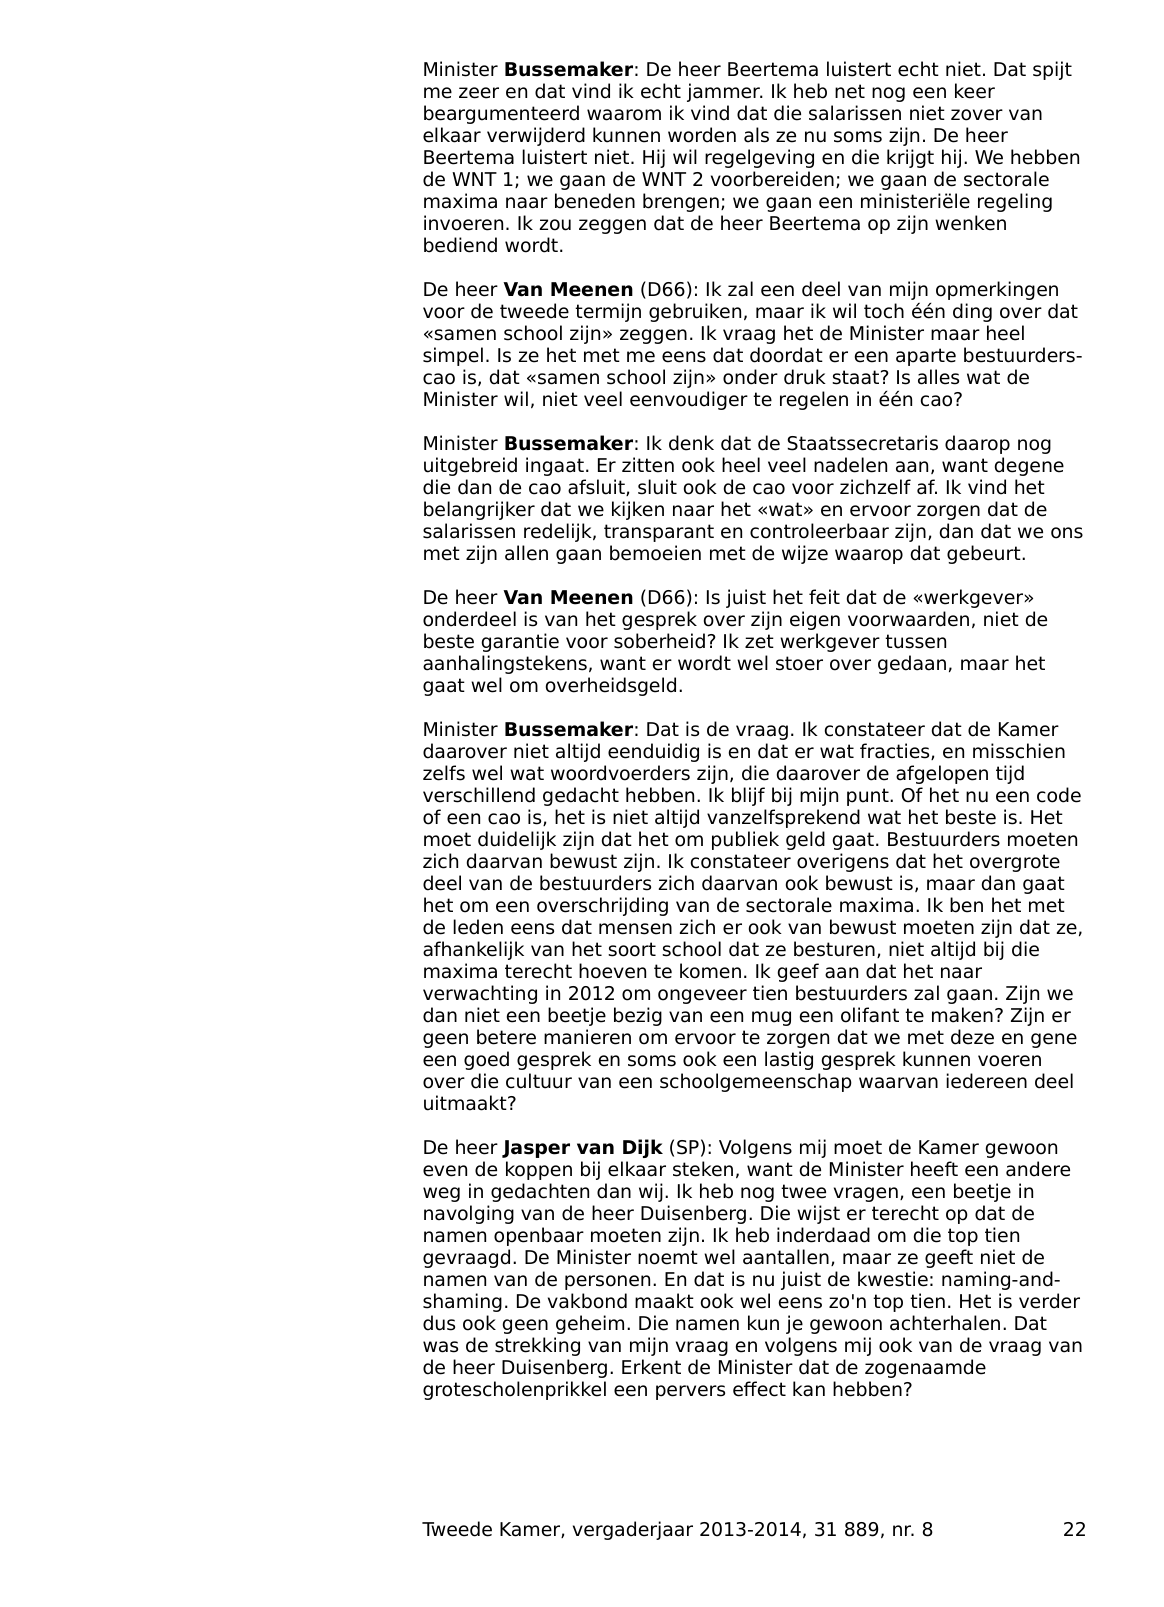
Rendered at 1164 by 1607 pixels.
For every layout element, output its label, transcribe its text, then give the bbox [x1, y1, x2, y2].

text Minister Bussemaker: Dat is de vraag. Ik constateer dat de Kamer daarover niet altijd eenduidig is en dat er wat fracties, en misschien zelfs wel wat woordvoerders zijn, die daarover de afgelopen tijd verschillend gedacht hebben. Ik blijf bij mijn punt. Of het nu een code of een cao is, het is niet altijd vanzelfsprekend wat het beste is. Het moet duidelijk zijn dat het om publiek geld gaat. Bestuurders moeten zich daarvan bewust zijn. Ik constateer overigens dat het overgrote deel van de bestuurders zich daarvan ook bewust is, maar dan gaat het om een overschrijding van de sectorale maxima. Ik ben het met de leden eens dat mensen zich er ook van bewust moeten zijn dat ze, afhankelijk van het soort school dat ze besturen, niet altijd bij die maxima terecht hoeven te komen. Ik geef aan dat het naar verwachting in 2012 om ongeveer tien bestuurders zal gaan. Zijn we dan niet een beetje bezig van een mug een olifant te maken? Zijn er geen betere manieren om ervoor te zorgen dat we met deze en gene een goed gesprek en soms ook een lastig gesprek kunnen voeren over die cultuur van een schoolgemeenschap waarvan iedereen deel uitmaakt? [422, 719, 1087, 1115]
text De heer Van Meenen (D66): Ik zal een deel van mijn opmerkingen voor de tweede termijn gebruiken, maar ik wil toch één ding over dat «samen school zijn» zeggen. Ik vraag het de Minister maar heel simpel. Is ze het met me eens dat doordat er een aparte bestuurders-cao is, dat «samen school zijn» onder druk staat? Is alles wat de Minister wil, niet veel eenvoudiger te regelen in één cao? [422, 279, 1087, 411]
text Minister Bussemaker: De heer Beertema luistert echt niet. Dat spijt me zeer en dat vind ik echt jammer. Ik heb net nog een keer beargumenteerd waarom ik vind dat die salarissen niet zover van elkaar verwijderd kunnen worden als ze nu soms zijn. De heer Beertema luistert niet. Hij wil regelgeving en die krijgt hij. We hebben de WNT 1; we gaan de WNT 2 voorbereiden; we gaan de sectorale maxima naar beneden brengen; we gaan een ministeriële regeling invoeren. Ik zou zeggen dat de heer Beertema op zijn wenken bediend wordt. [422, 59, 1087, 257]
text De heer Van Meenen (D66): Is juist het feit dat de «werkgever» onderdeel is van het gesprek over zijn eigen voorwaarden, niet de beste garantie voor soberheid? Ik zet werkgever tussen aanhalingstekens, want er wordt wel stoer over gedaan, maar het gaat wel om overheidsgeld. [422, 587, 1087, 697]
text Minister Bussemaker: Ik denk dat de Staatssecretaris daarop nog uitgebreid ingaat. Er zitten ook heel veel nadelen aan, want degene die dan de cao afsluit, sluit ook de cao voor zichzelf af. Ik vind het belangrijker dat we kijken naar het «wat» en ervoor zorgen dat de salarissen redelijk, transparant en controleerbaar zijn, dan dat we ons met zijn allen gaan bemoeien met de wijze waarop dat gebeurt. [422, 433, 1087, 565]
text De heer Jasper van Dijk (SP): Volgens mij moet de Kamer gewoon even de koppen bij elkaar steken, want de Minister heeft een andere weg in gedachten dan wij. Ik heb nog twee vragen, een beetje in navolging van de heer Duisenberg. Die wijst er terecht op dat de namen openbaar moeten zijn. Ik heb inderdaad om die top tien gevraagd. De Minister noemt wel aantallen, maar ze geeft niet de namen van de personen. En dat is nu juist de kwestie: naming-and-shaming. De vakbond maakt ook wel eens zo'n top tien. Het is verder dus ook geen geheim. Die namen kun je gewoon achterhalen. Dat was de strekking van mijn vraag en volgens mij ook van de vraag van de heer Duisenberg. Erkent de Minister dat de zogenaamde grotescholenprikkel een pervers effect kan hebben? [422, 1137, 1087, 1401]
